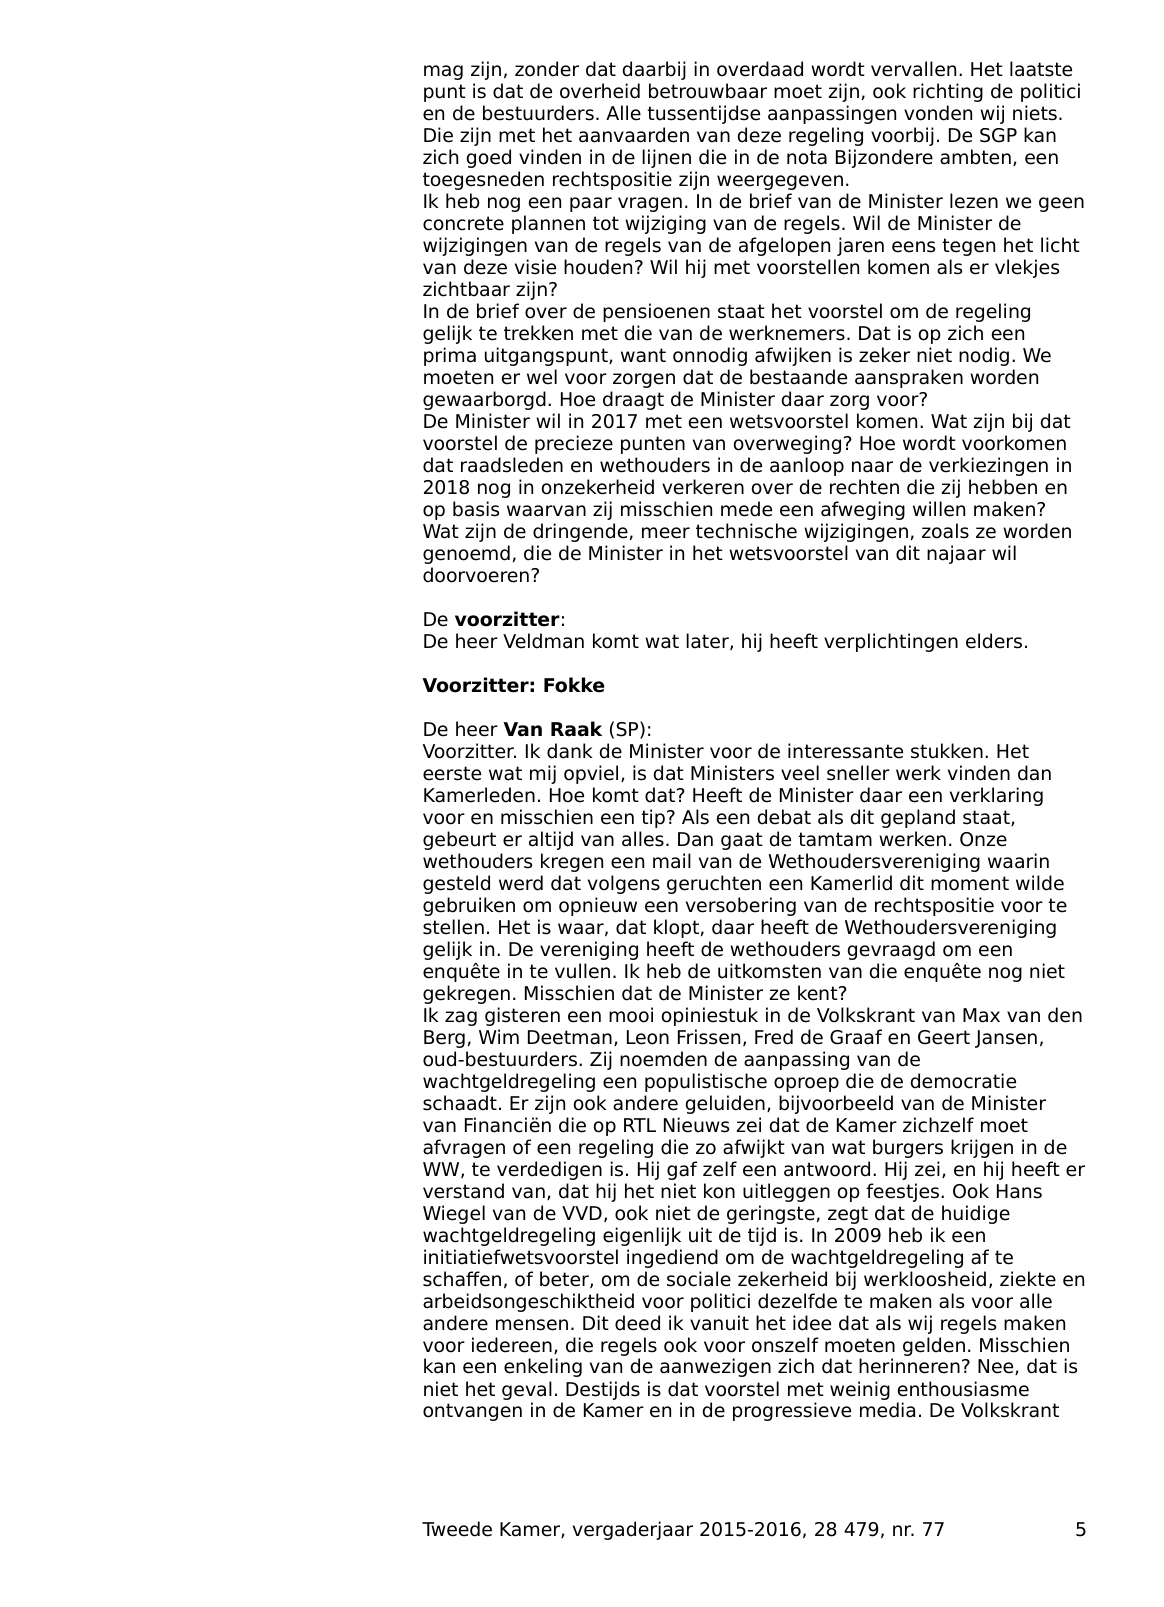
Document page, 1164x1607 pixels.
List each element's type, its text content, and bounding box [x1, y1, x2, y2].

subtitle Voorzitter: Fokke [422, 675, 1087, 697]
text Ik heb nog een paar vragen. In de brief van de Minister lezen we geen concrete plannen tot wijziging van de regels. Wil de Minister de wijzigingen van de regels van de afgelopen jaren eens tegen het licht van deze visie houden? Wil hij met voorstellen komen als er vlekjes zichtbaar zijn? [422, 191, 1087, 301]
text Ik zag gisteren een mooi opiniestuk in de Volkskrant van Max van den Berg, Wim Deetman, Leon Frissen, Fred de Graaf en Geert Jansen, oud-bestuurders. Zij noemden de aanpassing van de wachtgeldregeling een populistische oproep die de democratie schaadt. Er zijn ook andere geluiden, bijvoorbeeld van de Minister van Financiën die op RTL Nieuws zei dat de Kamer zichzelf moet afvragen of een regeling die zo afwijkt van wat burgers krijgen in de WW, te verdedigen is. Hij gaf zelf een antwoord. Hij zei, en hij heeft er verstand van, dat hij het niet kon uitleggen op feestjes. Ook Hans Wiegel van de VVD, ook niet de geringste, zegt dat de huidige wachtgeldregeling eigenlijk uit de tijd is. In 2009 heb ik een initiatiefwetsvoorstel ingediend om de wachtgeldregeling af te schaffen, of beter, om de sociale zekerheid bij werkloosheid, ziekte en arbeidsongeschiktheid voor politici dezelfde te maken als voor alle andere mensen. Dit deed ik vanuit het idee dat als wij regels maken voor iedereen, die regels ook voor onszelf moeten gelden. Misschien kan een enkeling van de aanwezigen zich dat herinneren? Nee, dat is niet het geval. Destijds is dat voorstel met weinig enthousiasme ontvangen in de Kamer en in de progressieve media. De Volkskrant [422, 1005, 1087, 1422]
text De Minister wil in 2017 met een wetsvoorstel komen. Wat zijn bij dat voorstel de precieze punten van overweging? Hoe wordt voorkomen dat raadsleden en wethouders in de aanloop naar de verkiezingen in 2018 nog in onzekerheid verkeren over de rechten die zij hebben en op basis waarvan zij misschien mede een afweging willen maken? Wat zijn de dringende, meer technische wijzigingen, zoals ze worden genoemd, die de Minister in het wetsvoorstel van dit najaar wil doorvoeren? [422, 411, 1087, 587]
text mag zijn, zonder dat daarbij in overdaad wordt vervallen. Het laatste punt is dat de overheid betrouwbaar moet zijn, ook richting de politici en de bestuurders. Alle tussentijdse aanpassingen vonden wij niets. Die zijn met het aanvaarden van deze regeling voorbij. De SGP kan zich goed vinden in de lijnen die in de nota Bijzondere ambten, een toegesneden rechtspositie zijn weergegeven. [422, 59, 1087, 191]
text De heer Veldman komt wat later, hij heeft verplichtingen elders. [422, 631, 1087, 653]
text In de brief over de pensioenen staat het voorstel om de regeling gelijk te trekken met die van de werknemers. Dat is op zich een prima uitgangspunt, want onnodig afwijken is zeker niet nodig. We moeten er wel voor zorgen dat de bestaande aanspraken worden gewaarborgd. Hoe draagt de Minister daar zorg voor? [422, 301, 1087, 411]
text De voorzitter: [422, 609, 1087, 631]
text Voorzitter. Ik dank de Minister voor de interessante stukken. Het eerste wat mij opviel, is dat Ministers veel sneller werk vinden dan Kamerleden. Hoe komt dat? Heeft de Minister daar een verklaring voor en misschien een tip? Als een debat als dit gepland staat, gebeurt er altijd van alles. Dan gaat de tamtam werken. Onze wethouders kregen een mail van de Wethoudersvereniging waarin gesteld werd dat volgens geruchten een Kamerlid dit moment wilde gebruiken om opnieuw een versobering van de rechtspositie voor te stellen. Het is waar, dat klopt, daar heeft de Wethoudersvereniging gelijk in. De vereniging heeft de wethouders gevraagd om een enquête in te vullen. Ik heb de uitkomsten van die enquête nog niet gekregen. Misschien dat de Minister ze kent? [422, 741, 1087, 1005]
text De heer Van Raak (SP): [422, 719, 1087, 741]
